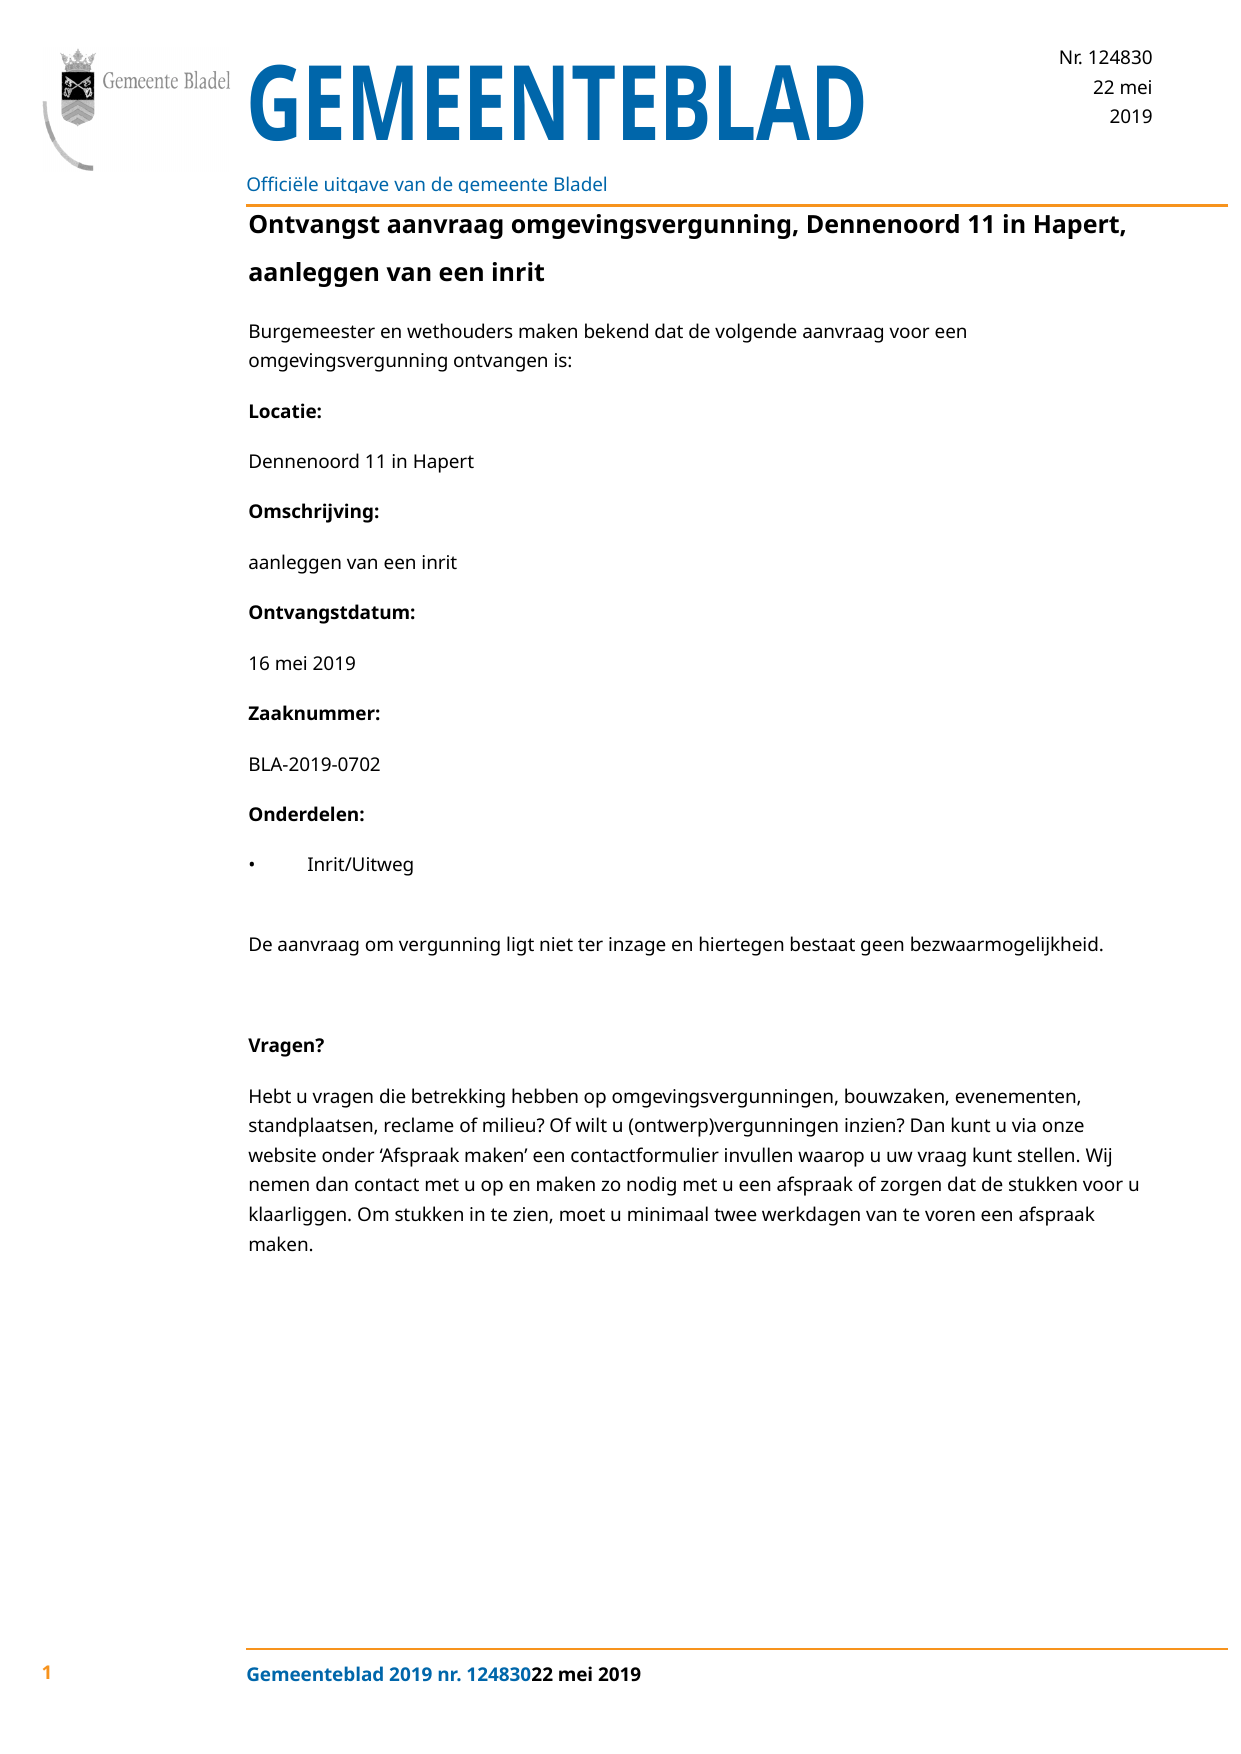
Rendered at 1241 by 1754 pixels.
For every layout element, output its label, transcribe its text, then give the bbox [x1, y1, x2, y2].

text Vragen? [248, 1032, 1152, 1058]
text 16 mei 2019 [248, 650, 1152, 676]
text Onderdelen: [248, 801, 1152, 827]
text Zaaknummer: [248, 700, 1152, 726]
text De aanvraag om vergunning ligt niet ter inzage en hiertegen bestaat geen bezwaarmogelijkheid. [248, 932, 1152, 957]
text aanleggen van een inrit [248, 549, 1152, 575]
text BLA-2019-0702 [248, 751, 1152, 777]
list Inrit/Uitweg [248, 852, 1152, 877]
picture [41, 47, 231, 172]
text Omschrijving: [248, 499, 1152, 524]
text Locatie: [248, 398, 1152, 424]
text Burgemeester en wethouders maken bekend dat de volgende aanvraag voor een omgevingsvergunning ontvangen is: [248, 318, 1152, 373]
text Hebt u vragen die betrekking hebben op omgevingsvergunningen, bouwzaken, evenementen, standplaatsen, reclame of milieu? Of wilt u (ontwerp)vergunningen inzien? Dan kunt u via onze website onder ‘Afspraak maken’ een contactformulier invullen waarop u uw vraag kunt stellen. Wij nemen dan contact met u op en maken zo nodig met u een afspraak of zorgen dat de stukken voor u klaarliggen. Om stukken in te zien, moet u minimaal twee werkdagen van te voren een afspraak maken. [248, 1083, 1152, 1257]
text Ontvangstdatum: [248, 599, 1152, 625]
text Dennenoord 11 in Hapert [248, 448, 1152, 474]
text Ontvangst aanvraag omgevingsvergunning, Dennenoord 11 in Hapert, aanleggen van een inrit [248, 207, 1152, 288]
